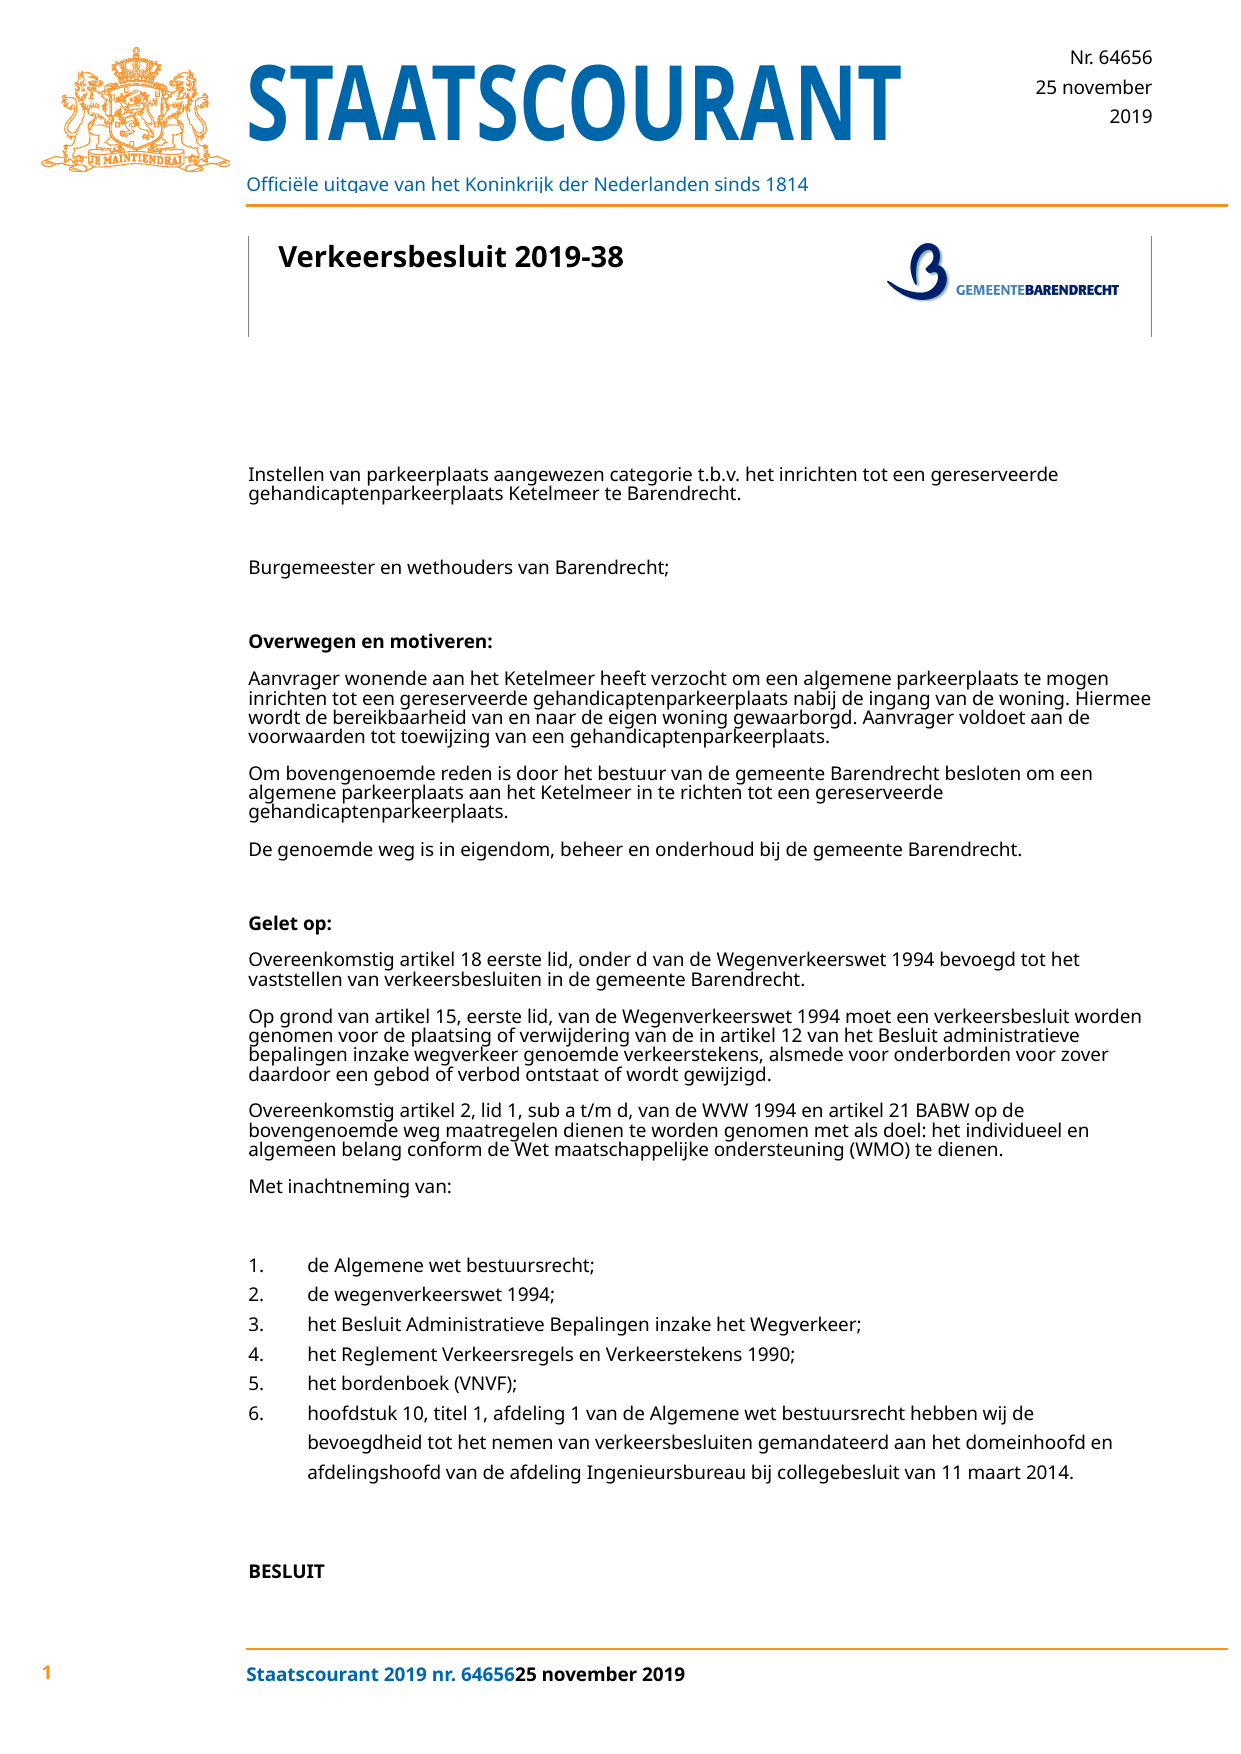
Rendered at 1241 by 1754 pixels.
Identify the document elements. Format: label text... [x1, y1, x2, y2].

text BESLUIT [248, 1563, 1152, 1582]
list het Reglement Verkeersregels en Verkeerstekens 1990; [248, 1341, 1152, 1366]
list hoofdstuk 10, titel 1, afdeling 1 van de Algemene wet bestuursrecht hebben wij de bevoegdheid tot het nemen van verkeersbesluiten gemandateerd aan het domeinhoofd en afdelingshoofd van de afdeling Ingenieursbureau bij collegebesluit van 11 maart 2014. [248, 1400, 1152, 1485]
text Overeenkomstig artikel 18 eerste lid, onder d van de Wegenverkeerswet 1994 bevoegd tot het vaststellen van verkeersbesluiten in de gemeente Barendrecht. [248, 951, 1152, 990]
table_header [850, 236, 1151, 337]
text Instellen van parkeerplaats aangewezen categorie t.b.v. het inrichten tot een gereserveerde gehandicaptenparkeerplaats Ketelmeer te Barendrecht. [248, 466, 1152, 504]
text Gelet op: [248, 914, 1152, 934]
list de wegenverkeerswet 1994; [248, 1282, 1152, 1307]
table_header Verkeersbesluit 2019-38 [249, 236, 850, 337]
text Burgemeester en wethouders van Barendrecht; [248, 559, 1152, 578]
text Om bovengenoemde reden is door het bestuur van de gemeente Barendrecht besloten om een algemene parkeerplaats aan het Ketelmeer in te richten tot een gereserveerde gehandicaptenparkeerplaats. [248, 765, 1152, 823]
list de Algemene wet bestuursrecht; [248, 1252, 1152, 1278]
list het Besluit Administratieve Bepalingen inzake het Wegverkeer; [248, 1311, 1152, 1337]
text Overeenkomstig artikel 2, lid 1, sub a t/m d, van de WVW 1994 en artikel 21 BABW op de bovengenoemde weg maatregelen dienen te worden genomen met als doel: het individueel en algemeen belang conform de Wet maatschappelijke ondersteuning (WMO) te dienen. [248, 1102, 1152, 1160]
list het bordenboek (VNVF); [248, 1370, 1152, 1396]
text Aanvrager wonende aan het Ketelmeer heeft verzocht om een algemene parkeerplaats te mogen inrichten tot een gereserveerde gehandicaptenparkeerplaats nabij de ingang van de woning. Hiermee wordt de bereikbaarheid van en naar de eigen woning gewaarborgd. Aanvrager voldoet aan de voorwaarden tot toewijzing van een gehandicaptenparkeerplaats. [248, 670, 1152, 747]
picture [41, 47, 231, 172]
text Overwegen en motiveren: [248, 633, 1152, 652]
picture [882, 236, 1119, 312]
text Met inachtneming van: [248, 1178, 1152, 1197]
text De genoemde weg is in eigendom, beheer en onderhoud bij de gemeente Barendrecht. [248, 841, 1152, 860]
text Op grond van artikel 15, eerste lid, van de Wegenverkeerswet 1994 moet een verkeersbesluit worden genomen voor de plaatsing of verwijdering van de in artikel 12 van het Besluit administratieve bepalingen inzake wegverkeer genoemde verkeerstekens, alsmede voor onderborden voor zover daardoor een gebod of verbod ontstaat of wordt gewijzigd. [248, 1008, 1152, 1085]
